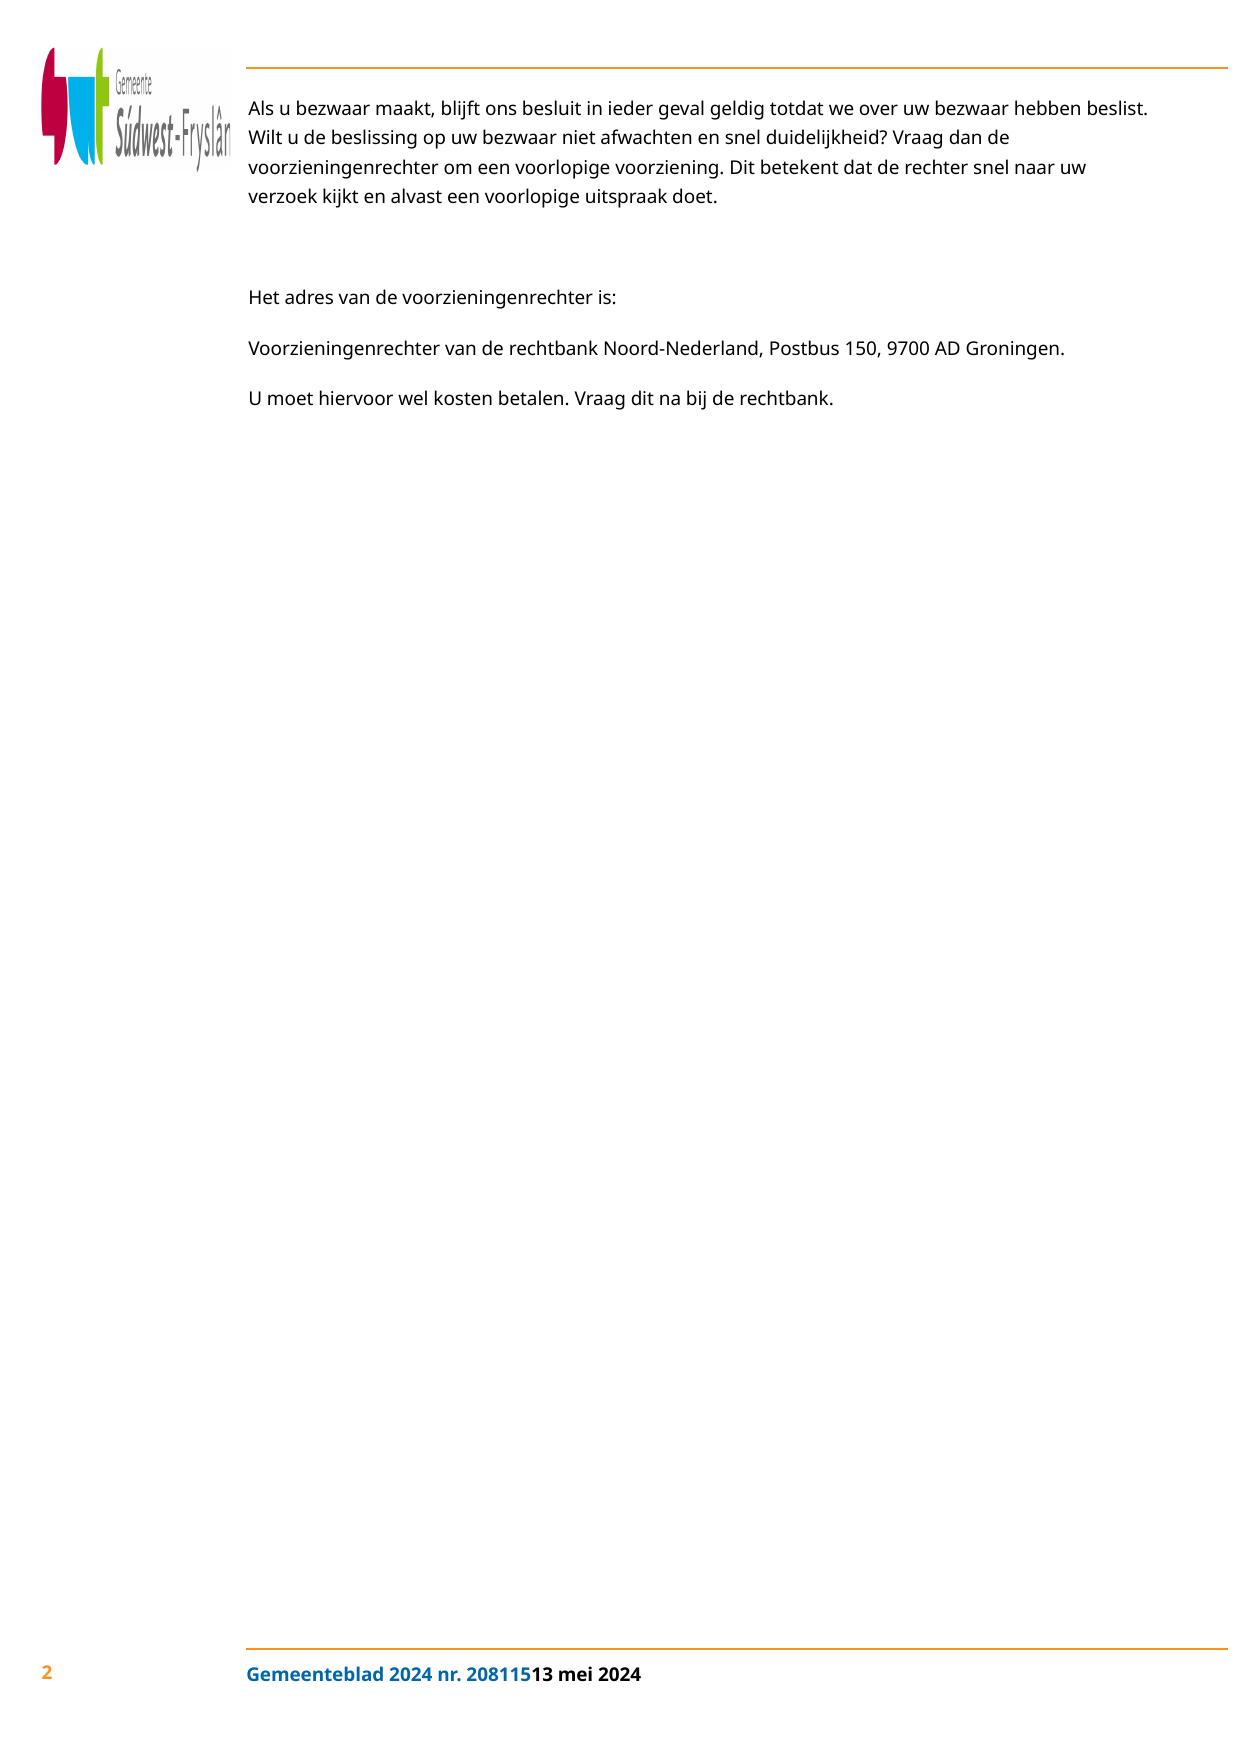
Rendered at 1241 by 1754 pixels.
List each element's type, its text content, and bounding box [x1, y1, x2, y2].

picture [41, 47, 231, 172]
text Het adres van de voorzieningenrechter is: [248, 284, 1152, 310]
text U moet hiervoor wel kosten betalen. Vraag dit na bij de rechtbank. [248, 385, 1152, 411]
text Als u bezwaar maakt, blijft ons besluit in ieder geval geldig totdat we over uw bezwaar hebben beslist. Wilt u de beslissing op uw bezwaar niet afwachten en snel duidelijkheid? Vraag dan de voorzieningenrechter om een voorlopige voorziening. Dit betekent dat de rechter snel naar uw verzoek kijkt en alvast een voorlopige uitspraak doet. [248, 95, 1152, 209]
text Voorzieningenrechter van de rechtbank Noord-Nederland, Postbus 150, 9700 AD Groningen. [248, 335, 1152, 361]
